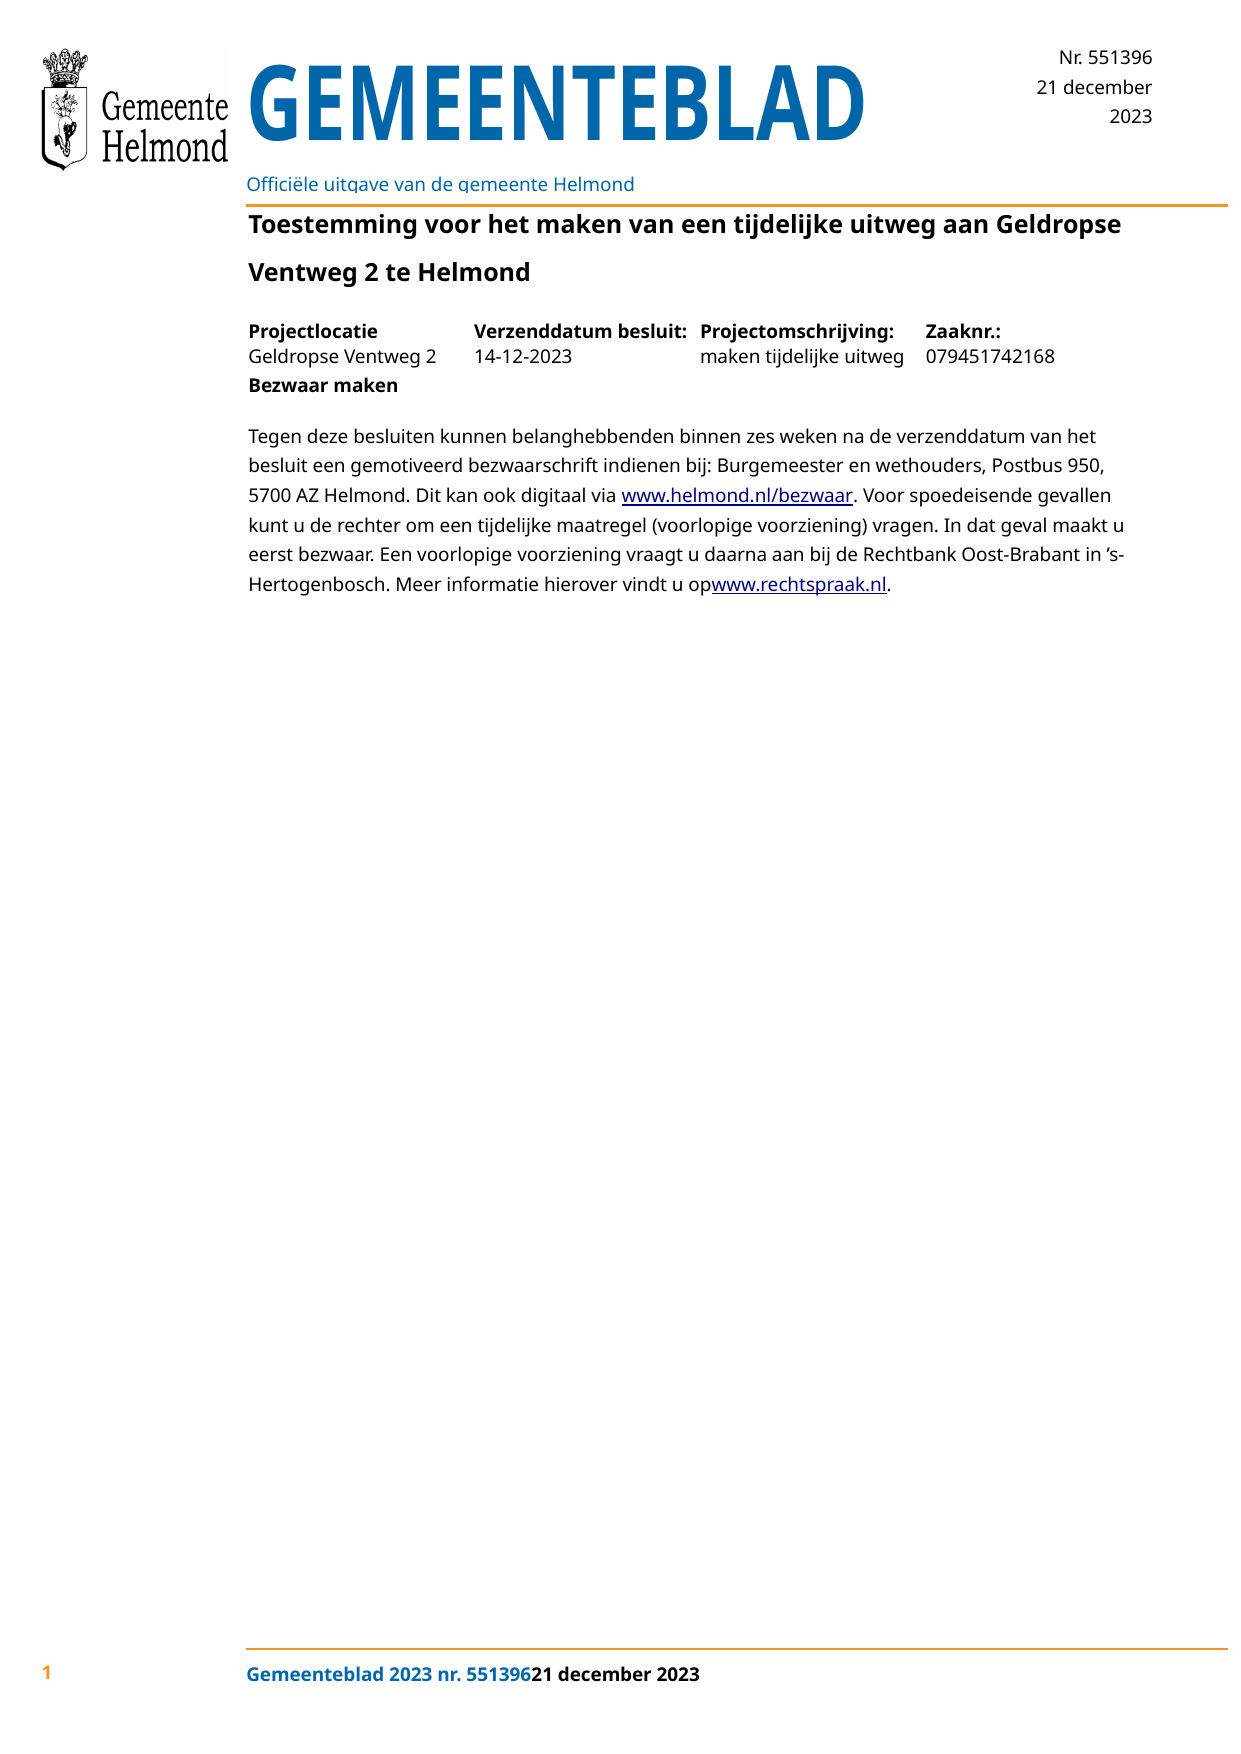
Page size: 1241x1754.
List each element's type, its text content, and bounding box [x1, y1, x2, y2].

table_header Projectomschrijving: [700, 318, 926, 344]
picture [41, 47, 231, 172]
table_cell maken tijdelijke uitweg [700, 344, 926, 369]
table_cell 14-12-2023 [474, 344, 700, 369]
text Tegen deze besluiten kunnen belanghebbenden binnen zes weken na de verzenddatum van het besluit een gemotiveerd bezwaarschrift indienen bij: Burgemeester en wethouders, Postbus 950, 5700 AZ Helmond. Dit kan ook digitaal via www.helmond.nl/bezwaar. Voor spoedeisende gevallen kunt u de rechter om een tijdelijke maatregel (voorlopige voorziening) vragen. In dat geval maakt u eerst bezwaar. Een voorlopige voorziening vraagt u daarna aan bij de Rechtbank Oost-Brabant in ’s-Hertogenbosch. Meer informatie hierover vindt u opwww.rechtspraak.nl. [248, 423, 1152, 597]
table_header Zaaknr.: [926, 318, 1152, 344]
table_cell Geldropse Ventweg 2 [248, 344, 474, 369]
table_header Projectlocatie [248, 318, 474, 344]
table_cell 079451742168 [926, 344, 1152, 369]
text Bezwaar maken [248, 373, 1152, 398]
table_header Verzenddatum besluit: [474, 318, 700, 344]
text Toestemming voor het maken van een tijdelijke uitweg aan Geldropse Ventweg 2 te Helmond [248, 207, 1152, 288]
